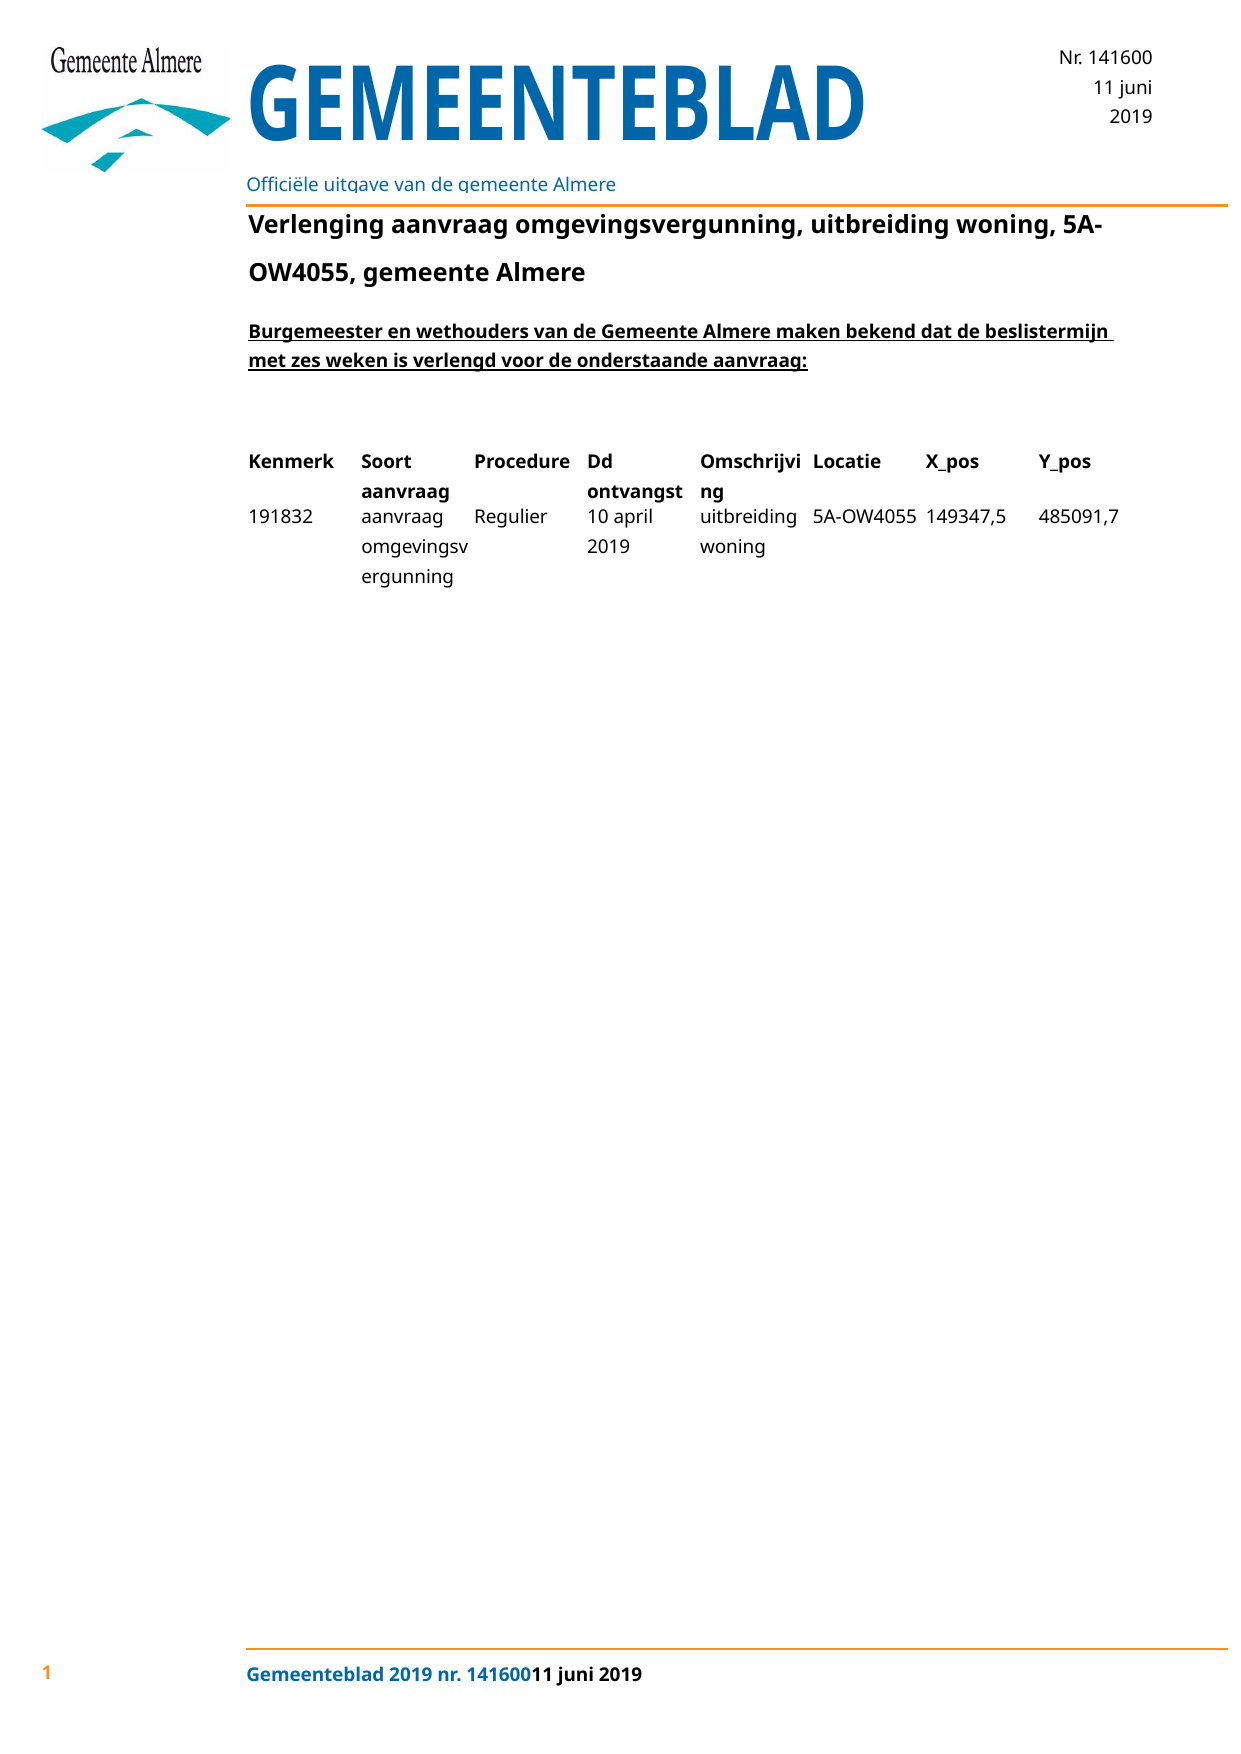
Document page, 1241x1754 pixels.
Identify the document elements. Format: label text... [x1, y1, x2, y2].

table_cell 485091,7 [1039, 504, 1152, 589]
table_cell uitbreiding woning [700, 504, 813, 589]
table_header Kenmerk [248, 449, 361, 504]
table_cell 5A-OW4055 [813, 504, 926, 589]
table_header Locatie [813, 449, 926, 504]
table_cell 10 april 2019 [587, 504, 700, 589]
table_header X_pos [926, 449, 1038, 504]
table_cell 149347,5 [926, 504, 1038, 589]
table_cell Regulier [474, 504, 587, 589]
table_header Y_pos [1039, 449, 1152, 504]
table_cell aanvraag omgevingsvergunning [361, 504, 474, 589]
text Verlenging aanvraag omgevingsvergunning, uitbreiding woning, 5A-OW4055, gemeente Almere [248, 207, 1152, 288]
table_header Dd ontvangst [587, 449, 700, 504]
table_header Soort aanvraag [361, 449, 474, 504]
picture [41, 47, 231, 172]
table_header Procedure [474, 449, 587, 504]
table_header Omschrijving [700, 449, 813, 504]
text Burgemeester en wethouders van de Gemeente Almere maken bekend dat de beslistermijn met zes weken is verlengd voor de onderstaande aanvraag: [248, 318, 1152, 373]
table_cell 191832 [248, 504, 361, 589]
